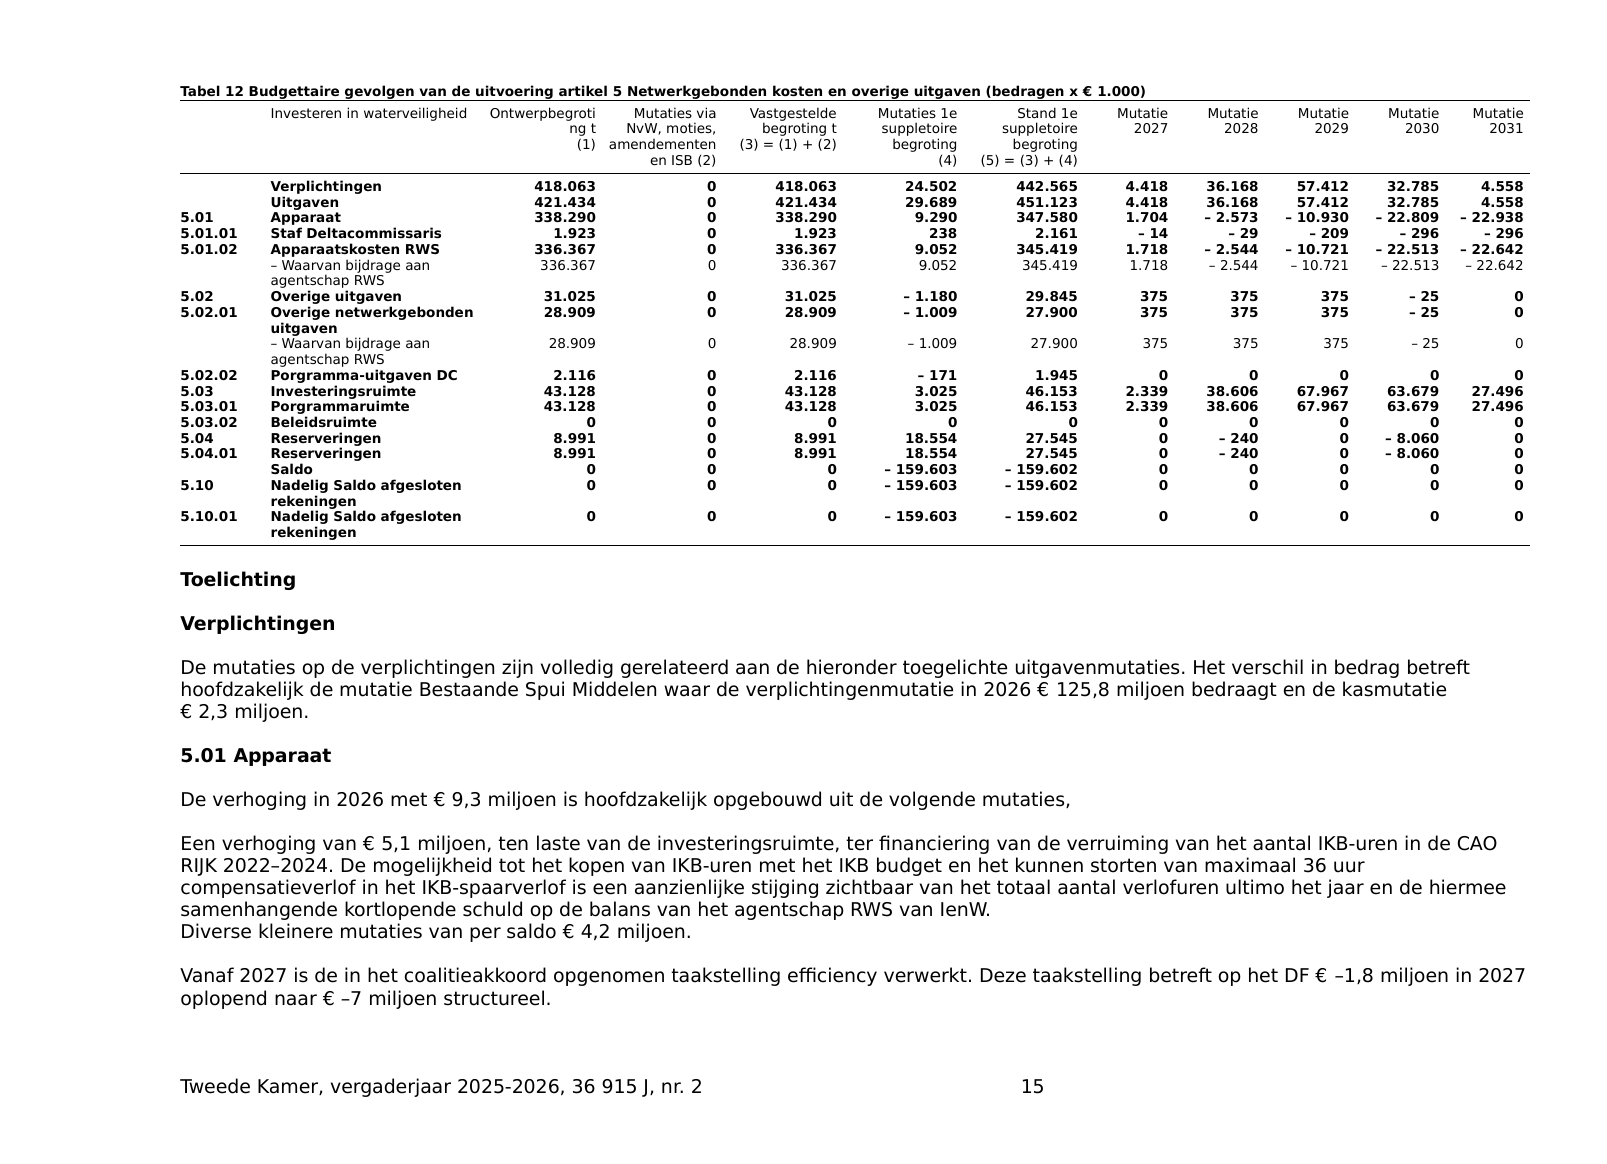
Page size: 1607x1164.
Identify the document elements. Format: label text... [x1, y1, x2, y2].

table_cell – 10.721 [1264, 258, 1355, 289]
table_cell 345.419 [963, 242, 1083, 257]
table_cell – 240 [1174, 431, 1264, 446]
table_cell 0 [1264, 478, 1355, 509]
table_cell 28.909 [481, 336, 602, 368]
table_cell 32.785 [1355, 195, 1445, 210]
table_cell – 10.721 [1264, 242, 1355, 257]
table_cell 421.434 [722, 195, 843, 210]
table_cell 0 [602, 415, 722, 431]
table_cell 57.412 [1264, 195, 1355, 210]
table_cell 67.967 [1264, 383, 1355, 399]
table_cell 2.116 [481, 368, 602, 383]
table_cell – 22.809 [1355, 210, 1445, 226]
table_cell 375 [1264, 289, 1355, 305]
table_cell [180, 195, 264, 210]
table_cell 1.718 [1084, 258, 1174, 289]
table_cell 442.565 [963, 174, 1083, 194]
table_cell 38.606 [1174, 399, 1264, 415]
table_cell – 25 [1355, 336, 1445, 368]
table_cell 338.290 [722, 210, 843, 226]
table_cell 0 [481, 509, 602, 545]
table_cell 375 [1264, 336, 1355, 368]
table_cell 2.339 [1084, 399, 1174, 415]
table_cell 0 [1084, 478, 1174, 509]
table_cell 0 [1084, 368, 1174, 383]
table_cell 0 [1355, 462, 1445, 478]
table_cell – 25 [1355, 305, 1445, 336]
table_cell 0 [722, 415, 843, 431]
table_cell 375 [1084, 336, 1174, 368]
table_cell 27.545 [963, 431, 1083, 446]
table_cell 32.785 [1355, 174, 1445, 194]
table_cell – 171 [843, 368, 963, 383]
table_cell 0 [602, 446, 722, 462]
table_cell 1.923 [481, 226, 602, 242]
table_cell 0 [1174, 478, 1264, 509]
table_cell 0 [602, 289, 722, 305]
table_cell 9.052 [843, 242, 963, 257]
table_cell 0 [602, 431, 722, 446]
table_cell 0 [1084, 446, 1174, 462]
table_cell Investeringsruimte [264, 383, 481, 399]
table_cell 36.168 [1174, 174, 1264, 194]
table_cell 0 [602, 336, 722, 368]
table_cell 28.909 [722, 336, 843, 368]
table_cell – 159.603 [843, 509, 963, 545]
table_cell 0 [1084, 431, 1174, 446]
table_cell 46.153 [963, 383, 1083, 399]
table_cell 336.367 [722, 258, 843, 289]
table_cell 451.123 [963, 195, 1083, 210]
subtitle Toelichting [180, 568, 1529, 591]
table_cell Mutatie 2031 [1445, 101, 1529, 173]
table_cell 375 [1264, 305, 1355, 336]
table_cell 18.554 [843, 446, 963, 462]
table_cell – 240 [1174, 446, 1264, 462]
table_cell 8.991 [722, 431, 843, 446]
table_cell 0 [602, 399, 722, 415]
table_cell – 1.180 [843, 289, 963, 305]
table_cell 27.900 [963, 305, 1083, 336]
table_cell 4.558 [1445, 195, 1529, 210]
table_cell 67.967 [1264, 399, 1355, 415]
table_cell 0 [602, 226, 722, 242]
table_cell [180, 462, 264, 478]
table_cell – 8.060 [1355, 446, 1445, 462]
table_cell 238 [843, 226, 963, 242]
table_cell 375 [1174, 336, 1264, 368]
table_cell – 22.513 [1355, 258, 1445, 289]
table_cell 336.367 [481, 258, 602, 289]
table_cell 3.025 [843, 399, 963, 415]
table_cell 375 [1174, 289, 1264, 305]
table_cell 0 [602, 478, 722, 509]
table_cell – 29 [1174, 226, 1264, 242]
table_cell Mutaties via NvW, moties, amendementen en ISB (2) [602, 101, 722, 173]
table_cell 336.367 [481, 242, 602, 257]
table_cell 1.718 [1084, 242, 1174, 257]
table_cell Vastgestelde begroting t (3) = (1) + (2) [722, 101, 843, 173]
table_cell 336.367 [722, 242, 843, 257]
table_cell 347.580 [963, 210, 1083, 226]
table_cell 1.945 [963, 368, 1083, 383]
table_cell 0 [481, 415, 602, 431]
table_cell 0 [1355, 478, 1445, 509]
table_cell Stand 1e suppletoire begroting (5) = (3) + (4) [963, 101, 1083, 173]
table_cell [180, 336, 264, 368]
table_cell – 2.544 [1174, 258, 1264, 289]
table_cell – 296 [1445, 226, 1529, 242]
table_cell 8.991 [481, 431, 602, 446]
table_cell 5.04 [180, 431, 264, 446]
table_cell 5.02 [180, 289, 264, 305]
table_cell Overige uitgaven [264, 289, 481, 305]
table_cell 0 [1264, 415, 1355, 431]
table_cell 1.923 [722, 226, 843, 242]
table_cell 0 [1355, 368, 1445, 383]
table_cell 0 [1355, 415, 1445, 431]
table_cell – 22.938 [1445, 210, 1529, 226]
table_cell 0 [1174, 368, 1264, 383]
table_cell 43.128 [722, 383, 843, 399]
table_cell 0 [1445, 289, 1529, 305]
table_cell 0 [1445, 509, 1529, 545]
table_cell 27.545 [963, 446, 1083, 462]
table_cell Reserveringen [264, 446, 481, 462]
subtitle Verplichtingen [180, 613, 1529, 635]
table_cell 2.339 [1084, 383, 1174, 399]
table_cell 5.03 [180, 383, 264, 399]
table_cell – 22.513 [1355, 242, 1445, 257]
table_cell 2.161 [963, 226, 1083, 242]
table_cell 0 [722, 509, 843, 545]
table_cell 5.10 [180, 478, 264, 509]
table_cell 0 [1445, 431, 1529, 446]
table_cell 0 [602, 383, 722, 399]
table_cell – 22.642 [1445, 242, 1529, 257]
table_cell 0 [481, 478, 602, 509]
table_cell 0 [602, 242, 722, 257]
table_cell – 2.544 [1174, 242, 1264, 257]
table_cell Beleidsruimte [264, 415, 481, 431]
table_cell 5.03.01 [180, 399, 264, 415]
table_cell 28.909 [722, 305, 843, 336]
table_cell 57.412 [1264, 174, 1355, 194]
table_cell 0 [1445, 336, 1529, 368]
table_cell – 159.602 [963, 478, 1083, 509]
table_cell – 25 [1355, 289, 1445, 305]
table_cell Staf Deltacommissaris [264, 226, 481, 242]
table_cell – 14 [1084, 226, 1174, 242]
table_cell Investeren in waterveiligheid [264, 101, 481, 173]
table_cell – 296 [1355, 226, 1445, 242]
table_cell [180, 258, 264, 289]
table_cell 0 [481, 462, 602, 478]
table_cell 0 [1264, 509, 1355, 545]
table_cell 2.116 [722, 368, 843, 383]
table_cell 8.991 [722, 446, 843, 462]
table_cell 5.02.01 [180, 305, 264, 336]
table_cell 0 [1355, 509, 1445, 545]
table_cell Uitgaven [264, 195, 481, 210]
table_cell 0 [602, 305, 722, 336]
text De verhoging in 2026 met € 9,3 miljoen is hoofdzakelijk opgebouwd uit de volgende mutaties, [180, 789, 1529, 811]
table_cell 0 [602, 210, 722, 226]
table_cell Apparaatskosten RWS [264, 242, 481, 257]
table_cell Mutaties 1e suppletoire begroting (4) [843, 101, 963, 173]
table_cell 4.418 [1084, 174, 1174, 194]
table_cell 31.025 [481, 289, 602, 305]
table_cell 375 [1084, 289, 1174, 305]
table_cell 9.290 [843, 210, 963, 226]
table_cell 5.10.01 [180, 509, 264, 545]
table_cell 0 [602, 258, 722, 289]
table_cell – 10.930 [1264, 210, 1355, 226]
table_cell 5.01.02 [180, 242, 264, 257]
table_cell 29.845 [963, 289, 1083, 305]
table_cell 0 [1264, 446, 1355, 462]
table_cell Mutatie 2027 [1084, 101, 1174, 173]
table_cell Overige netwerkgebonden uitgaven [264, 305, 481, 336]
table_cell 29.689 [843, 195, 963, 210]
table_cell Nadelig Saldo afgesloten rekeningen [264, 509, 481, 545]
table_cell Reserveringen [264, 431, 481, 446]
table_cell 18.554 [843, 431, 963, 446]
text Een verhoging van € 5,1 miljoen, ten laste van de investeringsruimte, ter financiering van de verruiming van het aantal IKB-uren in de CAO RIJK 2022–2024. De mogelijkheid tot het kopen van IKB-uren met het IKB budget en het kunnen storten van maximaal 36 uur compensatieverlof in het IKB-spaarverlof is een aanzienlijke stijging zichtbaar van het totaal aantal verlofuren ultimo het jaar en de hiermee samenhangende kortlopende schuld op de balans van het agentschap RWS van IenW. [180, 833, 1529, 921]
table_cell 0 [602, 174, 722, 194]
table_cell – Waarvan bijdrage aan agentschap RWS [264, 258, 481, 289]
table_cell 0 [1174, 509, 1264, 545]
table_cell 0 [602, 195, 722, 210]
table_cell 0 [1174, 462, 1264, 478]
table_cell 36.168 [1174, 195, 1264, 210]
table_cell [180, 174, 264, 194]
table_cell Porgramma-uitgaven DC [264, 368, 481, 383]
table_cell 421.434 [481, 195, 602, 210]
table_cell 0 [963, 415, 1083, 431]
table_cell 375 [1174, 305, 1264, 336]
table_cell – 159.603 [843, 462, 963, 478]
table_cell 5.03.02 [180, 415, 264, 431]
table_cell – 159.602 [963, 509, 1083, 545]
table_cell – 2.573 [1174, 210, 1264, 226]
table_cell 0 [602, 368, 722, 383]
table_cell 46.153 [963, 399, 1083, 415]
table_cell 31.025 [722, 289, 843, 305]
table_cell 63.679 [1355, 399, 1445, 415]
table_cell 63.679 [1355, 383, 1445, 399]
table_cell 27.496 [1445, 383, 1529, 399]
table_cell 0 [602, 462, 722, 478]
table_cell Apparaat [264, 210, 481, 226]
table_cell 8.991 [481, 446, 602, 462]
table_cell 0 [1445, 305, 1529, 336]
table_cell 5.01.01 [180, 226, 264, 242]
table_cell 418.063 [722, 174, 843, 194]
table_cell 0 [1174, 415, 1264, 431]
table_cell 0 [722, 462, 843, 478]
table_cell 0 [1445, 478, 1529, 509]
table_cell 0 [1445, 415, 1529, 431]
table_cell 0 [1084, 415, 1174, 431]
table_cell Nadelig Saldo afgesloten rekeningen [264, 478, 481, 509]
table_cell 5.01 [180, 210, 264, 226]
subtitle 5.01 Apparaat [180, 745, 1529, 767]
table_cell 28.909 [481, 305, 602, 336]
table_cell 4.558 [1445, 174, 1529, 194]
table_cell 375 [1084, 305, 1174, 336]
table_cell 338.290 [481, 210, 602, 226]
text Diverse kleinere mutaties van per saldo € 4,2 miljoen. [180, 921, 1529, 943]
table_cell 9.052 [843, 258, 963, 289]
table_cell 345.419 [963, 258, 1083, 289]
text De mutaties op de verplichtingen zijn volledig gerelateerd aan de hieronder toegelichte uitgavenmutaties. Het verschil in bedrag betreft hoofdzakelijk de mutatie Bestaande Spui Middelen waar de verplichtingenmutatie in 2026 € 125,8 miljoen bedraagt en de kasmutatie € 2,3 miljoen. [180, 657, 1529, 723]
table_cell – 159.603 [843, 478, 963, 509]
table_cell Ontwerpbegroting t (1) [481, 101, 602, 173]
table_cell Saldo [264, 462, 481, 478]
table_cell 0 [1264, 431, 1355, 446]
table_cell – 1.009 [843, 336, 963, 368]
table_cell 0 [843, 415, 963, 431]
text Vanaf 2027 is de in het coalitieakkoord opgenomen taakstelling efficiency verwerkt. Deze taakstelling betreft op het DF € –1,8 miljoen in 2027 oplopend naar € –7 miljoen structureel. [180, 965, 1529, 1009]
table_cell – 22.642 [1445, 258, 1529, 289]
table_cell 5.02.02 [180, 368, 264, 383]
table_cell – 159.602 [963, 462, 1083, 478]
table_cell 43.128 [481, 383, 602, 399]
table_cell [180, 101, 264, 173]
table_cell 4.418 [1084, 195, 1174, 210]
table_cell – 209 [1264, 226, 1355, 242]
table_cell 27.900 [963, 336, 1083, 368]
table_cell 0 [1084, 462, 1174, 478]
table_cell – Waarvan bijdrage aan agentschap RWS [264, 336, 481, 368]
table_cell 43.128 [722, 399, 843, 415]
table_cell 1.704 [1084, 210, 1174, 226]
table_cell 24.502 [843, 174, 963, 194]
table_header Tabel 12 Budgettaire gevolgen van de uitvoering artikel 5 Netwerkgebonden kosten en overige uitgaven (bedragen x € 1.000) [180, 84, 1529, 100]
table_cell 27.496 [1445, 399, 1529, 415]
table_cell 0 [1445, 446, 1529, 462]
table_cell 5.04.01 [180, 446, 264, 462]
table_cell 418.063 [481, 174, 602, 194]
table_cell 0 [1445, 368, 1529, 383]
table_cell 0 [602, 509, 722, 545]
table_cell Mutatie 2029 [1264, 101, 1355, 173]
table_cell Mutatie 2028 [1174, 101, 1264, 173]
table_cell 3.025 [843, 383, 963, 399]
table_cell – 8.060 [1355, 431, 1445, 446]
table_cell 0 [722, 478, 843, 509]
table_cell 0 [1084, 509, 1174, 545]
table_cell Verplichtingen [264, 174, 481, 194]
table_cell 0 [1264, 368, 1355, 383]
table_cell – 1.009 [843, 305, 963, 336]
table_cell Porgrammaruimte [264, 399, 481, 415]
table_cell 0 [1264, 462, 1355, 478]
table_cell 0 [1445, 462, 1529, 478]
table_cell 43.128 [481, 399, 602, 415]
table_cell 38.606 [1174, 383, 1264, 399]
table_cell Mutatie 2030 [1355, 101, 1445, 173]
